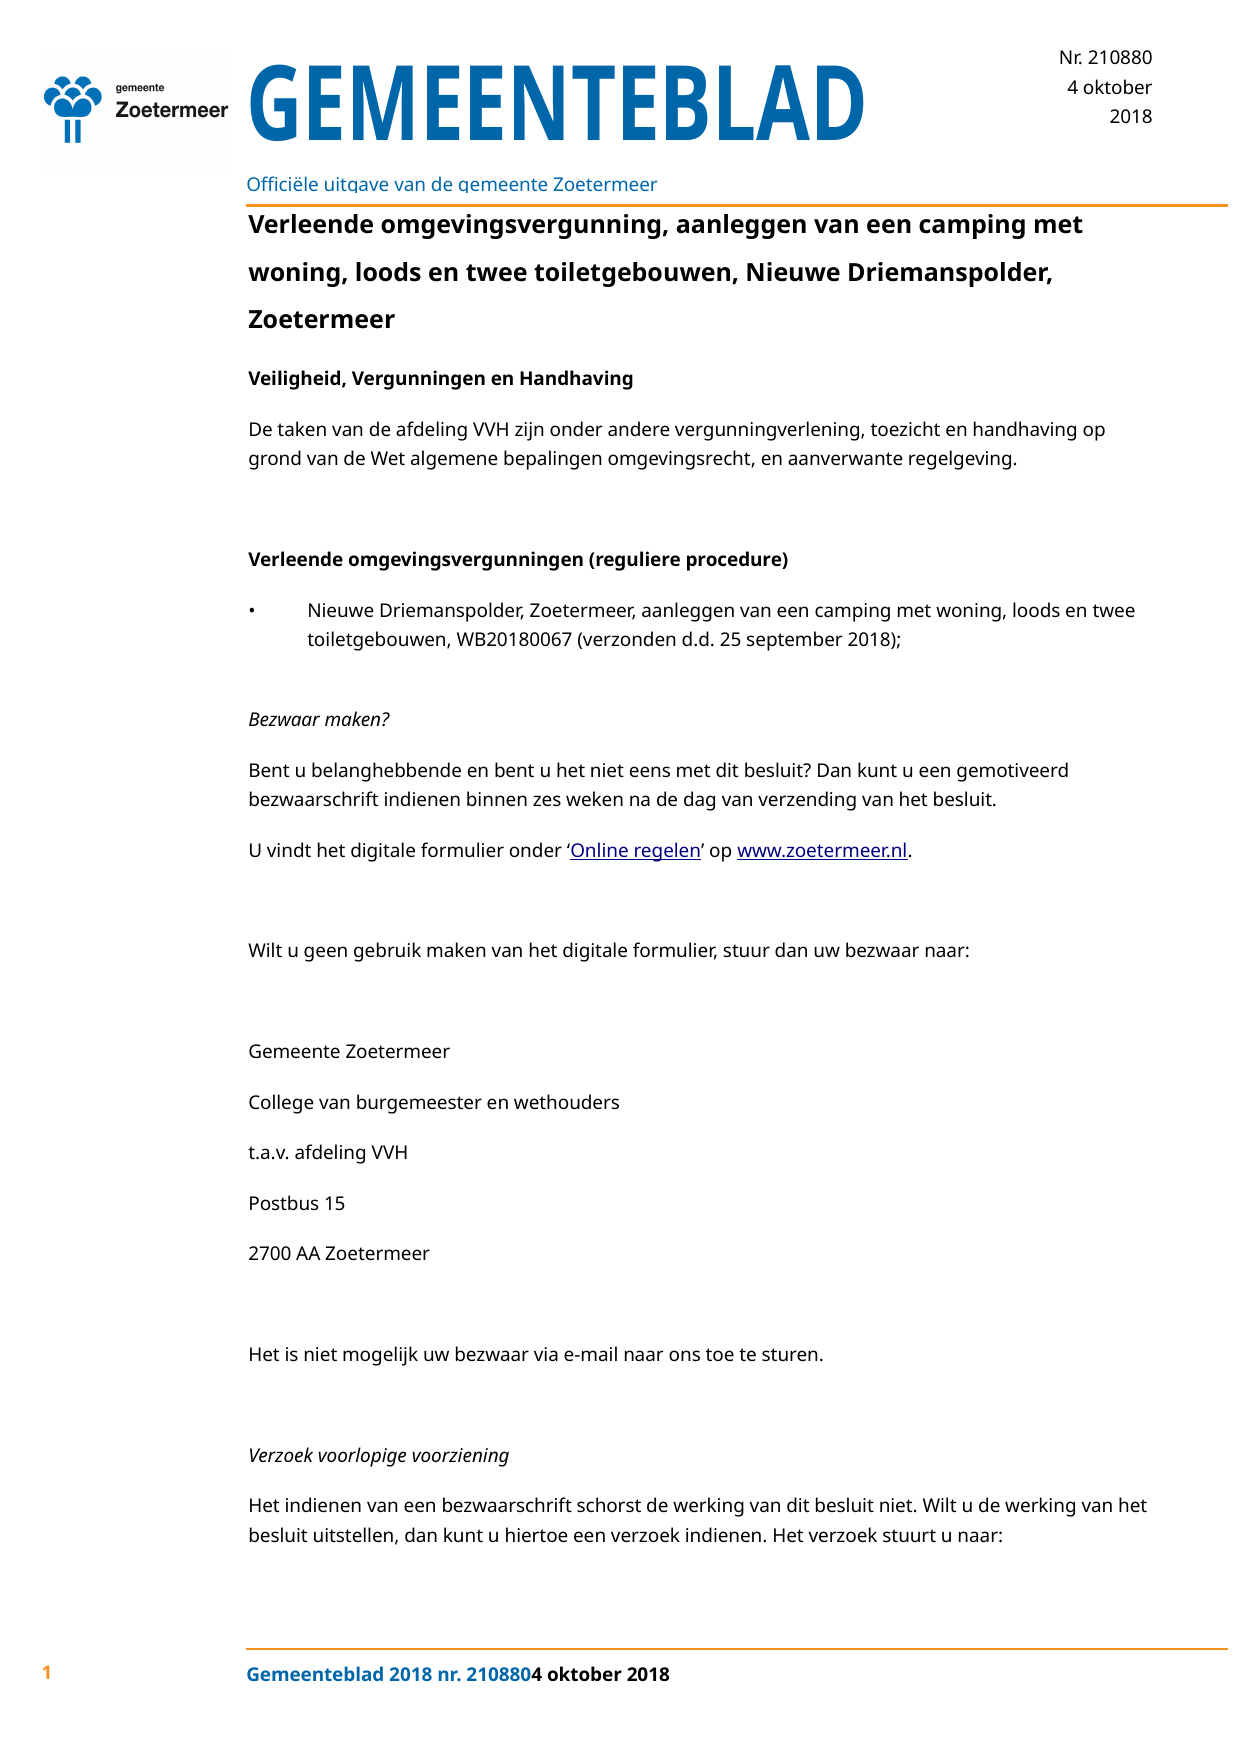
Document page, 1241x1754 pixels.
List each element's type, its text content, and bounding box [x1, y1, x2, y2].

list Nieuwe Driemanspolder, Zoetermeer, aanleggen van een camping met woning, loods en twee toiletgebouwen, WB20180067 (verzonden d.d. 25 september 2018); [248, 597, 1152, 652]
text College van burgemeester en wethouders [248, 1089, 1152, 1114]
text Gemeente Zoetermeer [248, 1038, 1152, 1064]
text U vindt het digitale formulier onder ‘Online regelen’ op www.zoetermeer.nl. [248, 837, 1152, 862]
text Bezwaar maken? [248, 706, 1152, 732]
text 2700 AA Zoetermeer [248, 1240, 1152, 1266]
text Bent u belanghebbende en bent u het niet eens met dit besluit? Dan kunt u een gemotiveerd bezwaarschrift indienen binnen zes weken na de dag van verzending van het besluit. [248, 757, 1152, 812]
text t.a.v. afdeling VVH [248, 1139, 1152, 1165]
text Het indienen van een bezwaarschrift schorst de werking van dit besluit niet. Wilt u de werking van het besluit uitstellen, dan kunt u hiertoe een verzoek indienen. Het verzoek stuurt u naar: [248, 1492, 1152, 1547]
picture [41, 47, 231, 172]
text De taken van de afdeling VVH zijn onder andere vergunningverlening, toezicht en handhaving op grond van de Wet algemene bepalingen omgevingsrecht, en aanverwante regelgeving. [248, 416, 1152, 471]
text Veiligheid, Vergunningen en Handhaving [248, 366, 1152, 391]
text Wilt u geen gebruik maken van het digitale formulier, stuur dan uw bezwaar naar: [248, 938, 1152, 963]
text Verzoek voorlopige voorziening [248, 1442, 1152, 1467]
text Het is niet mogelijk uw bezwaar via e-mail naar ons toe te sturen. [248, 1341, 1152, 1367]
text Postbus 15 [248, 1190, 1152, 1215]
text Verleende omgevingsvergunningen (reguliere procedure) [248, 546, 1152, 572]
text Verleende omgevingsvergunning, aanleggen van een camping met woning, loods en twee toiletgebouwen, Nieuwe Driemanspolder, Zoetermeer [248, 207, 1152, 336]
